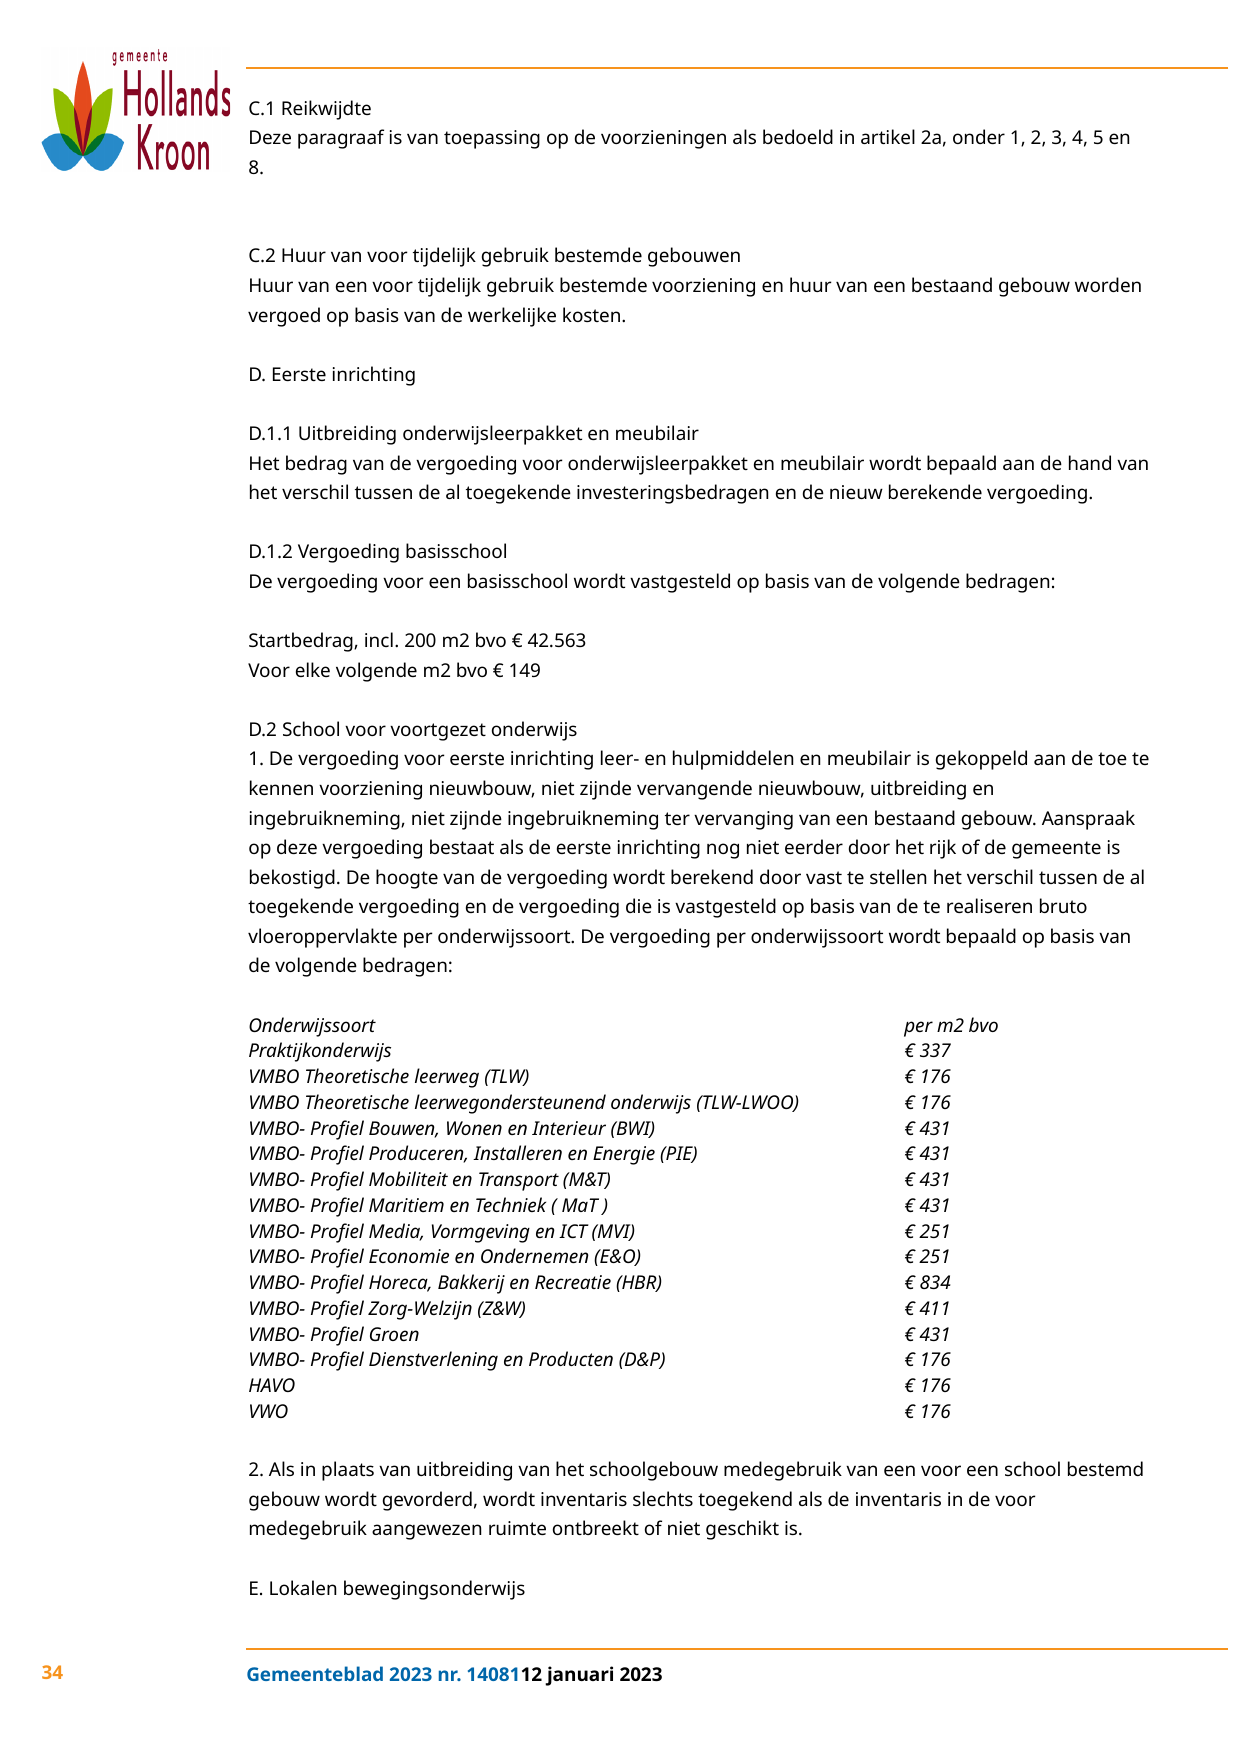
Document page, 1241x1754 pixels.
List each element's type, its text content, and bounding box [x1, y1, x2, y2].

table_cell € 176 [904, 1372, 1152, 1398]
text C.1 Reikwijdte [248, 95, 1152, 121]
table_cell € 337 [904, 1038, 1152, 1063]
table_cell HAVO [248, 1372, 904, 1398]
text D.1.1 Uitbreiding onderwijsleerpakket en meubilair [248, 420, 1152, 446]
table_cell VMBO- Profiel Bouwen, Wonen en Interieur (BWI) [248, 1115, 904, 1141]
text D. Eerste inrichting [248, 361, 1152, 387]
table_cell € 176 [904, 1064, 1152, 1089]
table_cell € 176 [904, 1089, 1152, 1115]
table_cell VMBO- Profiel Horeca, Bakkerij en Recreatie (HBR) [248, 1269, 904, 1295]
text Voor elke volgende m2 bvo € 149 [248, 657, 1152, 683]
table_cell € 431 [904, 1141, 1152, 1166]
picture [41, 47, 231, 172]
text C.2 Huur van voor tijdelijk gebruik bestemde gebouwen [248, 243, 1152, 268]
table_cell € 431 [904, 1192, 1152, 1218]
table_cell VMBO- Profiel Maritiem en Techniek ( MaT ) [248, 1192, 904, 1218]
text Huur van een voor tijdelijk gebruik bestemde voorziening en huur van een bestaand gebouw worden vergoed op basis van de werkelijke kosten. [248, 272, 1152, 328]
table_cell € 251 [904, 1244, 1152, 1269]
text 1. De vergoeding voor eerste inrichting leer- en hulpmiddelen en meubilair is gekoppeld aan de toe te kennen voorziening nieuwbouw, niet zijnde vervangende nieuwbouw, uitbreiding en ingebruikneming, niet zijnde ingebruikneming ter vervanging van een bestaand gebouw. Aanspraak op deze vergoeding bestaat als de eerste inrichting nog niet eerder door het rijk of de gemeente is bekostigd. De hoogte van de vergoeding wordt berekend door vast te stellen het verschil tussen de al toegekende vergoeding en de vergoeding die is vastgesteld op basis van de te realiseren bruto vloeroppervlakte per onderwijssoort. De vergoeding per onderwijssoort wordt bepaald op basis van de volgende bedragen: [248, 746, 1152, 978]
text De vergoeding voor een basisschool wordt vastgesteld op basis van de volgende bedragen: [248, 568, 1152, 594]
table_cell VMBO- Profiel Zorg-Welzijn (Z&W) [248, 1295, 904, 1321]
table_cell VMBO Theoretische leerwegondersteunend onderwijs (TLW-LWOO) [248, 1089, 904, 1115]
table_cell € 176 [904, 1346, 1152, 1372]
table_cell Praktijkonderwijs [248, 1038, 904, 1063]
text D.1.2 Vergoeding basisschool [248, 538, 1152, 564]
table_cell VMBO Theoretische leerweg (TLW) [248, 1064, 904, 1089]
table_cell € 431 [904, 1321, 1152, 1346]
table_cell € 251 [904, 1218, 1152, 1243]
table_cell € 431 [904, 1166, 1152, 1192]
table_cell VMBO- Profiel Media, Vormgeving en ICT (MVI) [248, 1218, 904, 1243]
text Deze paragraaf is van toepassing op de voorzieningen als bedoeld in artikel 2a, onder 1, 2, 3, 4, 5 en 8. [248, 124, 1152, 180]
table_cell VMBO- Profiel Economie en Ondernemen (E&O) [248, 1244, 904, 1269]
table_header Onderwijssoort [248, 1012, 904, 1038]
table_cell € 431 [904, 1115, 1152, 1141]
table_header per m2 bvo [904, 1012, 1152, 1038]
text Startbedrag, incl. 200 m2 bvo € 42.563 [248, 627, 1152, 653]
table_cell VMBO- Profiel Mobiliteit en Transport (M&T) [248, 1166, 904, 1192]
text D.2 School voor voortgezet onderwijs [248, 716, 1152, 742]
table_cell € 411 [904, 1295, 1152, 1321]
table_cell VMBO- Profiel Groen [248, 1321, 904, 1346]
table_cell VMBO- Profiel Produceren, Installeren en Energie (PIE) [248, 1141, 904, 1166]
text Het bedrag van de vergoeding voor onderwijsleerpakket en meubilair wordt bepaald aan de hand van het verschil tussen de al toegekende investeringsbedragen en de nieuw berekende vergoeding. [248, 450, 1152, 505]
table_cell € 176 [904, 1398, 1152, 1424]
text 2. Als in plaats van uitbreiding van het schoolgebouw medegebruik van een voor een school bestemd gebouw wordt gevorderd, wordt inventaris slechts toegekend als de inventaris in de voor medegebruik aangewezen ruimte ontbreekt of niet geschikt is. [248, 1456, 1152, 1541]
table_cell VMBO- Profiel Dienstverlening en Producten (D&P) [248, 1346, 904, 1372]
text E. Lokalen bewegingsonderwijs [248, 1575, 1152, 1601]
table_cell VWO [248, 1398, 904, 1424]
table_cell € 834 [904, 1269, 1152, 1295]
